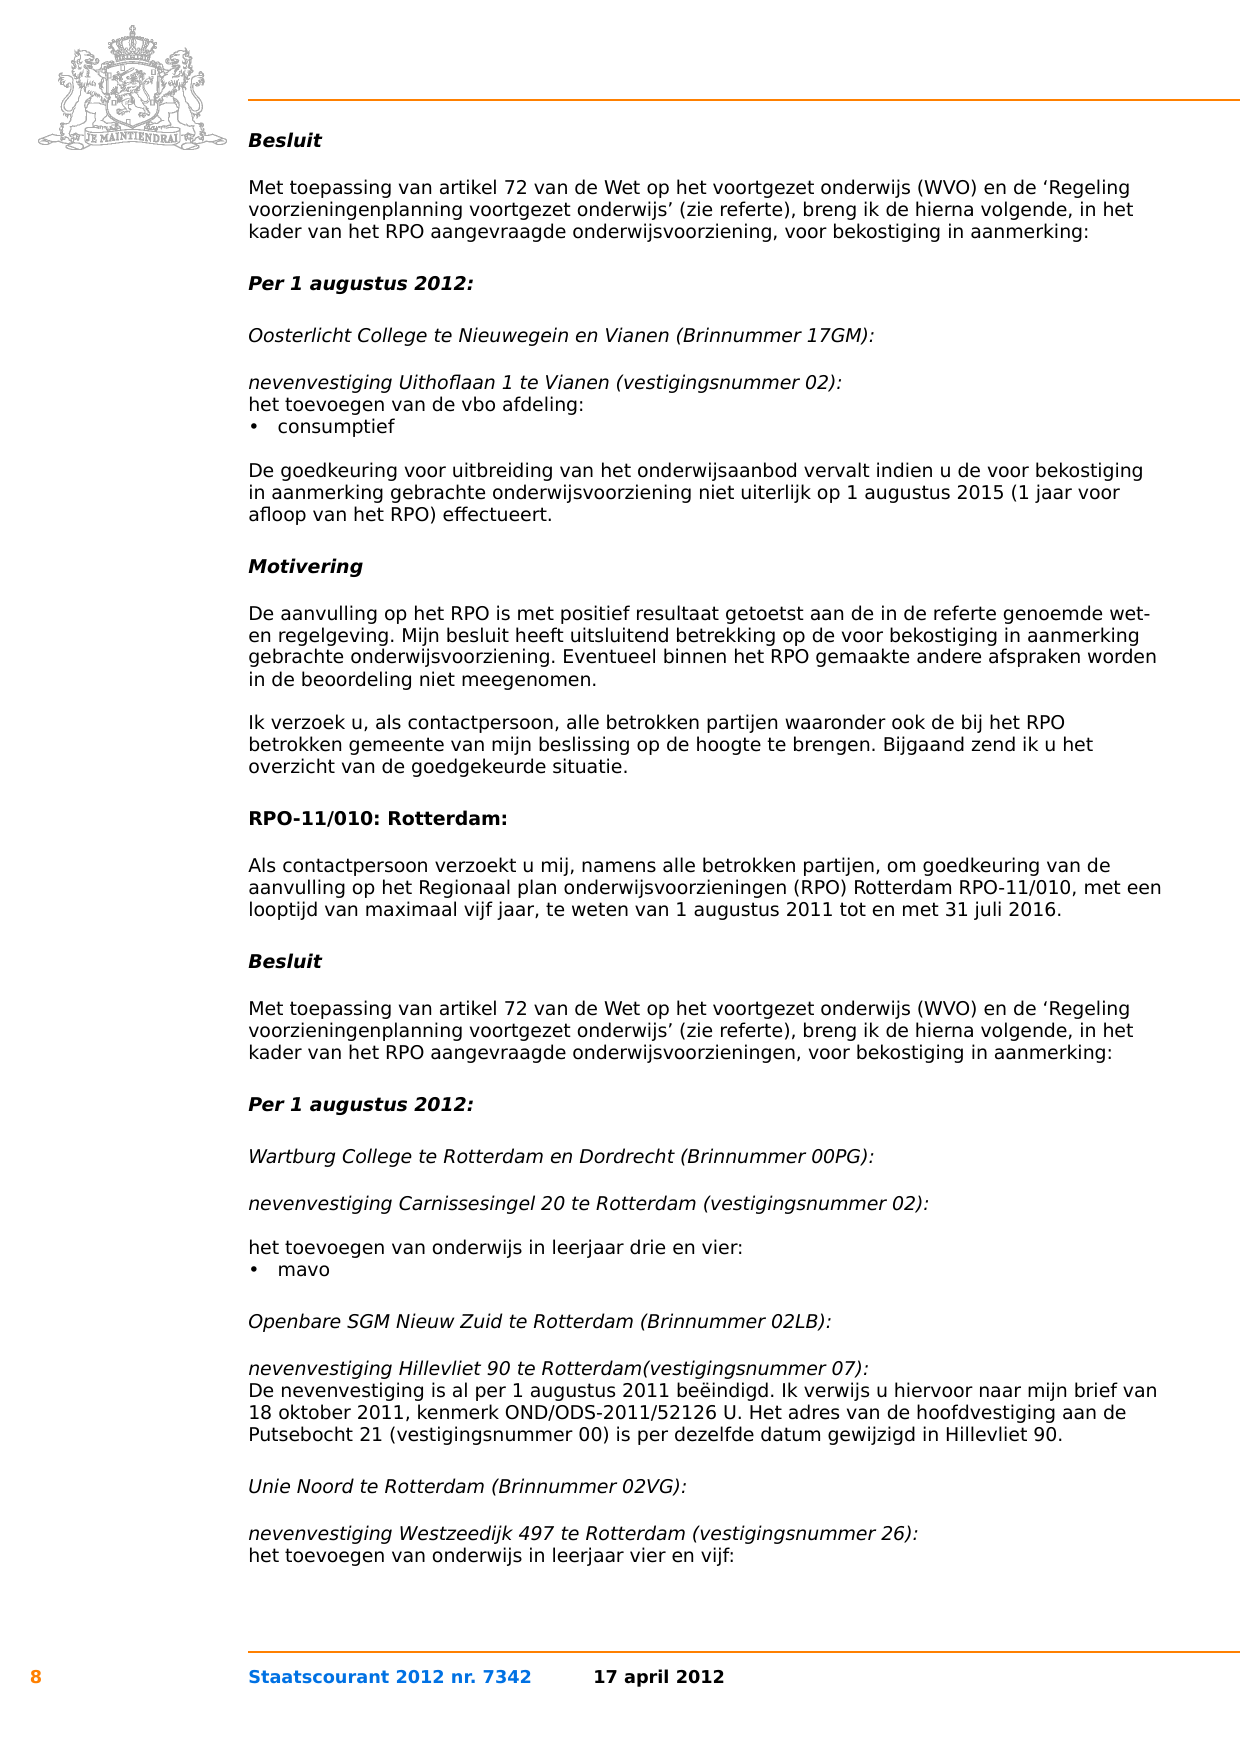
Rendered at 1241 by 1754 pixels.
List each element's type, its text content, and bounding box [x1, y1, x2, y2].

text nevenvestiging Carnissesingel 20 te Rotterdam (vestigingsnummer 02): [248, 1193, 1163, 1215]
text Ik verzoek u, als contactpersoon, alle betrokken partijen waaronder ook de bij het RPO betrokken gemeente van mijn beslissing op de hoogte te brengen. Bijgaand zend ik u het overzicht van de goedgekeurde situatie. [248, 712, 1163, 778]
text het toevoegen van onderwijs in leerjaar drie en vier: [248, 1237, 1163, 1259]
subtitle Per 1 augustus 2012: [248, 273, 1163, 295]
text • consumptief [248, 416, 1163, 438]
text Met toepassing van artikel 72 van de Wet op het voortgezet onderwijs (WVO) en de ‘Regeling voorzieningenplanning voortgezet onderwijs’ (zie referte), breng ik de hierna volgende, in het kader van het RPO aangevraagde onderwijsvoorzieningen, voor bekostiging in aanmerking: [248, 998, 1163, 1064]
text Als contactpersoon verzoekt u mij, namens alle betrokken partijen, om goedkeuring van de aanvulling op het Regionaal plan onderwijsvoorzieningen (RPO) Rotterdam RPO-11/010, met een looptijd van maximaal vijf jaar, te weten van 1 augustus 2011 tot en met 31 juli 2016. [248, 855, 1163, 921]
subtitle Unie Noord te Rotterdam (Brinnummer 02VG): [248, 1476, 1163, 1498]
text het toevoegen van onderwijs in leerjaar vier en vijf: [248, 1545, 1163, 1567]
text nevenvestiging Westzeedijk 497 te Rotterdam (vestigingsnummer 26): [248, 1523, 1163, 1545]
subtitle Motivering [248, 556, 1163, 577]
text • mavo [248, 1259, 1163, 1281]
text nevenvestiging Hillevliet 90 te Rotterdam(vestigingsnummer 07): [248, 1358, 1163, 1380]
text Met toepassing van artikel 72 van de Wet op het voortgezet onderwijs (WVO) en de ‘Regeling voorzieningenplanning voortgezet onderwijs’ (zie referte), breng ik de hierna volgende, in het kader van het RPO aangevraagde onderwijsvoorziening, voor bekostiging in aanmerking: [248, 177, 1163, 243]
text De goedkeuring voor uitbreiding van het onderwijsaanbod vervalt indien u de voor bekostiging in aanmerking gebrachte onderwijsvoorziening niet uiterlijk op 1 augustus 2015 (1 jaar voor afloop van het RPO) effectueert. [248, 459, 1163, 526]
subtitle RPO-11/010: Rotterdam: [248, 808, 1163, 830]
subtitle Openbare SGM Nieuw Zuid te Rotterdam (Brinnummer 02LB): [248, 1311, 1163, 1333]
text De aanvulling op het RPO is met positief resultaat getoetst aan de in de referte genoemde wet- en regelgeving. Mijn besluit heeft uitsluitend betrekking op de voor bekostiging in aanmerking gebrachte onderwijsvoorziening. Eventueel binnen het RPO gemaakte andere afspraken worden in de beoordeling niet meegenomen. [248, 602, 1163, 690]
subtitle Wartburg College te Rotterdam en Dordrecht (Brinnummer 00PG): [248, 1146, 1163, 1168]
picture [38, 25, 227, 150]
text het toevoegen van de vbo afdeling: [248, 394, 1163, 416]
subtitle Besluit [248, 951, 1163, 973]
subtitle Per 1 augustus 2012: [248, 1094, 1163, 1116]
text nevenvestiging Uithoflaan 1 te Vianen (vestigingsnummer 02): [248, 372, 1163, 394]
text De nevenvestiging is al per 1 augustus 2011 beëindigd. Ik verwijs u hiervoor naar mijn brief van 18 oktober 2011, kenmerk OND/ODS-2011/52126 U. Het adres van de hoofdvestiging aan de Putsebocht 21 (vestigingsnummer 00) is per dezelfde datum gewijzigd in Hillevliet 90. [248, 1380, 1163, 1446]
subtitle Besluit [248, 130, 1163, 152]
subtitle Oosterlicht College te Nieuwegein en Vianen (Brinnummer 17GM): [248, 325, 1163, 347]
